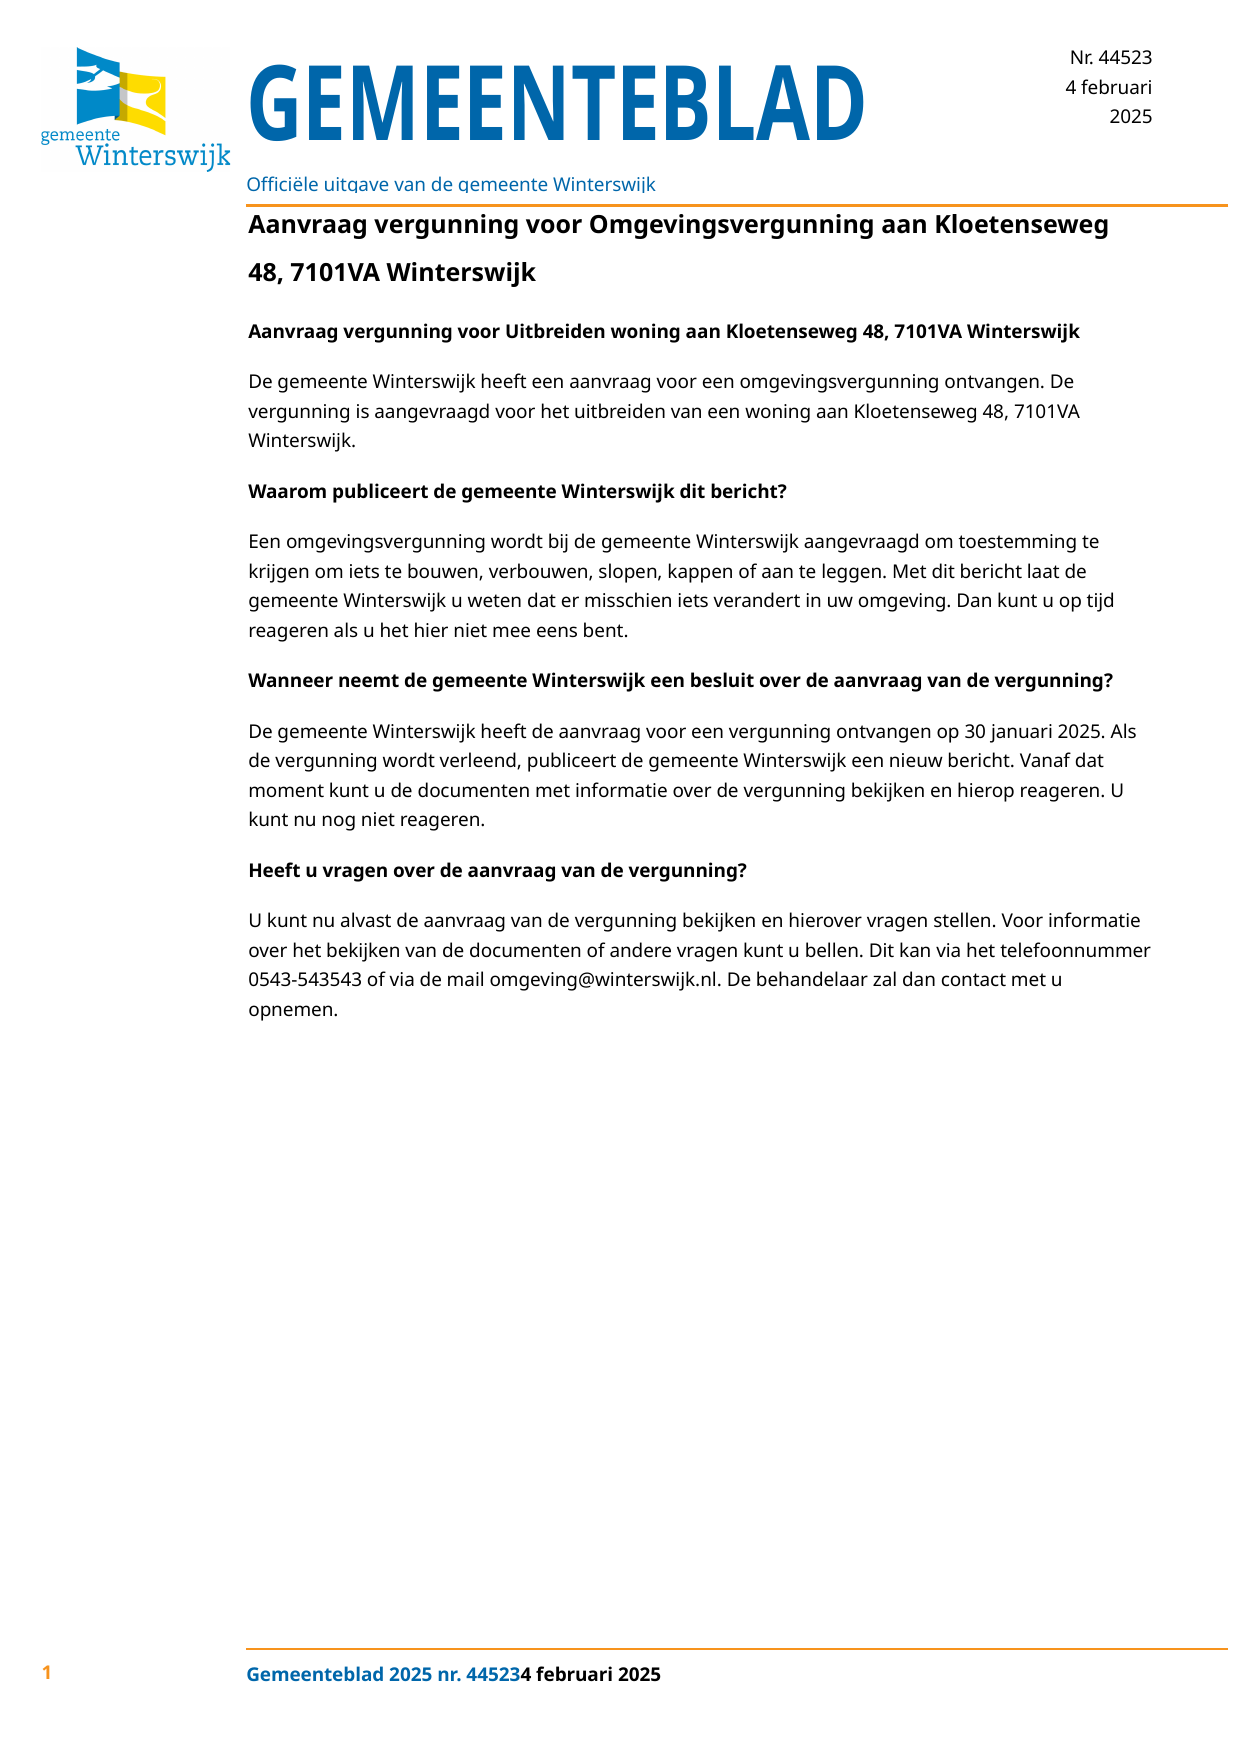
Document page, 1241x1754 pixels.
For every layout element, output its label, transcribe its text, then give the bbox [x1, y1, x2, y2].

text Een omgevingsvergunning wordt bij de gemeente Winterswijk aangevraagd om toestemming te krijgen om iets te bouwen, verbouwen, slopen, kappen of aan te leggen. Met dit bericht laat de gemeente Winterswijk u weten dat er misschien iets verandert in uw omgeving. Dan kunt u op tijd reageren als u het hier niet mee eens bent. [248, 528, 1152, 643]
text Heeft u vragen over de aanvraag van de vergunning? [248, 857, 1152, 883]
text De gemeente Winterswijk heeft een aanvraag voor een omgevingsvergunning ontvangen. De vergunning is aangevraagd voor het uitbreiden van een woning aan Kloetenseweg 48, 7101VA Winterswijk. [248, 368, 1152, 453]
picture [225, 153, 231, 162]
text Aanvraag vergunning voor Uitbreiden woning aan Kloetenseweg 48, 7101VA Winterswijk [248, 318, 1152, 344]
text Aanvraag vergunning voor Omgevingsvergunning aan Kloetenseweg 48, 7101VA Winterswijk [248, 207, 1152, 288]
text De gemeente Winterswijk heeft de aanvraag voor een vergunning ontvangen op 30 januari 2025. Als de vergunning wordt verleend, publiceert de gemeente Winterswijk een nieuw bericht. Vanaf dat moment kunt u de documenten met informatie over de vergunning bekijken en hierop reageren. U kunt nu nog niet reageren. [248, 718, 1152, 832]
picture [41, 47, 231, 172]
text Wanneer neemt de gemeente Winterswijk een besluit over de aanvraag van de vergunning? [248, 667, 1152, 693]
text U kunt nu alvast de aanvraag van de vergunning bekijken en hierover vragen stellen. Voor informatie over het bekijken van de documenten of andere vragen kunt u bellen. Dit kan via het telefoonnummer 0543-543543 of via de mail omgeving@winterswijk.nl. De behandelaar zal dan contact met u opnemen. [248, 907, 1152, 1022]
text Waarom publiceert de gemeente Winterswijk dit bericht? [248, 478, 1152, 504]
